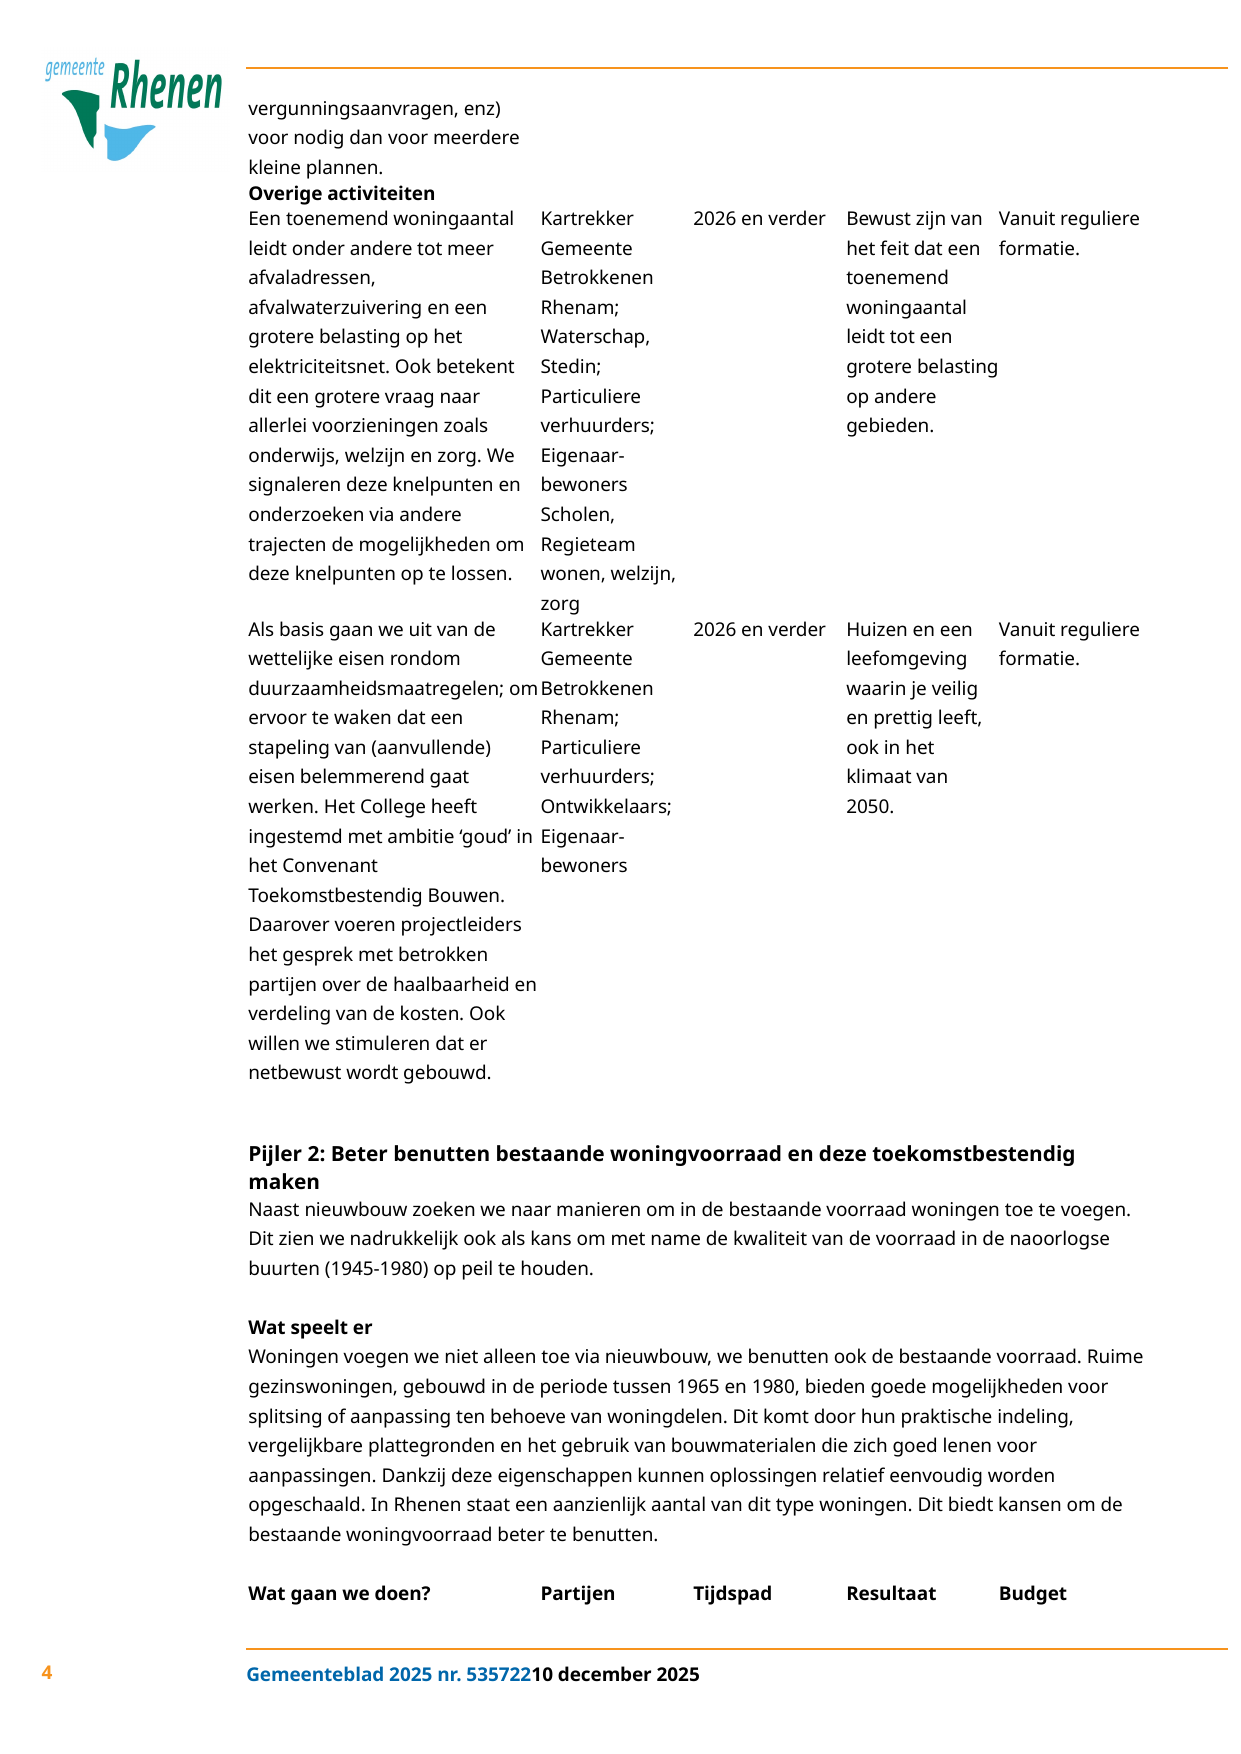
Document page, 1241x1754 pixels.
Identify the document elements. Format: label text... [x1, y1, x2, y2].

text Wat speelt er [248, 1314, 1152, 1340]
table_header Tijdspad [693, 1580, 846, 1606]
text Pijler 2: Beter benutten bestaande woningvoorraad en deze toekomstbestendig maken [248, 1139, 1152, 1196]
table_header Resultaat [846, 1580, 999, 1606]
picture [41, 47, 231, 172]
table_cell Kartrekker Gemeente Betrokkenen Rhenam; Waterschap, Stedin; Particuliere verhuurders; Eigenaar-bewoners Scholen, Regieteam wonen, welzijn, zorg [540, 205, 693, 616]
table_cell Huizen en een leefomgeving waarin je veilig en prettig leeft, ook in het klimaat van 2050. [846, 616, 999, 1085]
table_cell Kartrekker Gemeente Betrokkenen Rhenam; Particuliere verhuurders; Ontwikkelaars; Eigenaar-bewoners [540, 616, 693, 1085]
table_header Wat gaan we doen? [248, 1580, 540, 1606]
table_cell Vanuit reguliere formatie. [999, 205, 1152, 616]
table_cell Bewust zijn van het feit dat een toenemend woningaantal leidt tot een grotere belasting op andere gebieden. [846, 205, 999, 616]
text Woningen voegen we niet alleen toe via nieuwbouw, we benutten ook de bestaande voorraad. Ruime gezinswoningen, gebouwd in de periode tussen 1965 en 1980, bieden goede mogelijkheden voor splitsing of aanpassing ten behoeve van woningdelen. Dit komt door hun praktische indeling, vergelijkbare plattegronden en het gebruik van bouwmaterialen die zich goed lenen voor aanpassingen. Dankzij deze eigenschappen kunnen oplossingen relatief eenvoudig worden opgeschaald. In Rhenen staat een aanzienlijk aantal van dit type woningen. Dit biedt kansen om de bestaande woningvoorraad beter te benutten. [248, 1344, 1152, 1547]
table_cell Als basis gaan we uit van de wettelijke eisen rondom duurzaamheidsmaatregelen; om ervoor te waken dat een stapeling van (aanvullende) eisen belemmerend gaat werken. Het College heeft ingestemd met ambitie ‘goud’ in het Convenant Toekomstbestendig Bouwen. Daarover voeren projectleiders het gesprek met betrokken partijen over de haalbaarheid en verdeling van de kosten. Ook willen we stimuleren dat er netbewust wordt gebouwd. [248, 616, 540, 1085]
table_cell [540, 95, 693, 180]
table_cell [999, 95, 1152, 180]
table_cell 2026 en verder [693, 205, 846, 616]
table_cell Overige activiteiten [248, 180, 1152, 205]
text Naast nieuwbouw zoeken we naar manieren om in de bestaande voorraad woningen toe te voegen. Dit zien we nadrukkelijk ook als kans om met name de kwaliteit van de voorraad in de naoorlogse buurten (1945-1980) op peil te houden. [248, 1196, 1152, 1281]
table_header Budget [999, 1580, 1152, 1606]
table_cell vergunningsaanvragen, enz) voor nodig dan voor meerdere kleine plannen. [248, 95, 540, 180]
table_cell 2026 en verder [693, 616, 846, 1085]
table_header Partijen [540, 1580, 693, 1606]
table_cell [846, 95, 999, 180]
table_cell [693, 95, 846, 180]
table_cell Een toenemend woningaantal leidt onder andere tot meer afvaladressen, afvalwaterzuivering en een grotere belasting op het elektriciteitsnet. Ook betekent dit een grotere vraag naar allerlei voorzieningen zoals onderwijs, welzijn en zorg. We signaleren deze knelpunten en onderzoeken via andere trajecten de mogelijkheden om deze knelpunten op te lossen. [248, 205, 540, 616]
table_cell Vanuit reguliere formatie. [999, 616, 1152, 1085]
